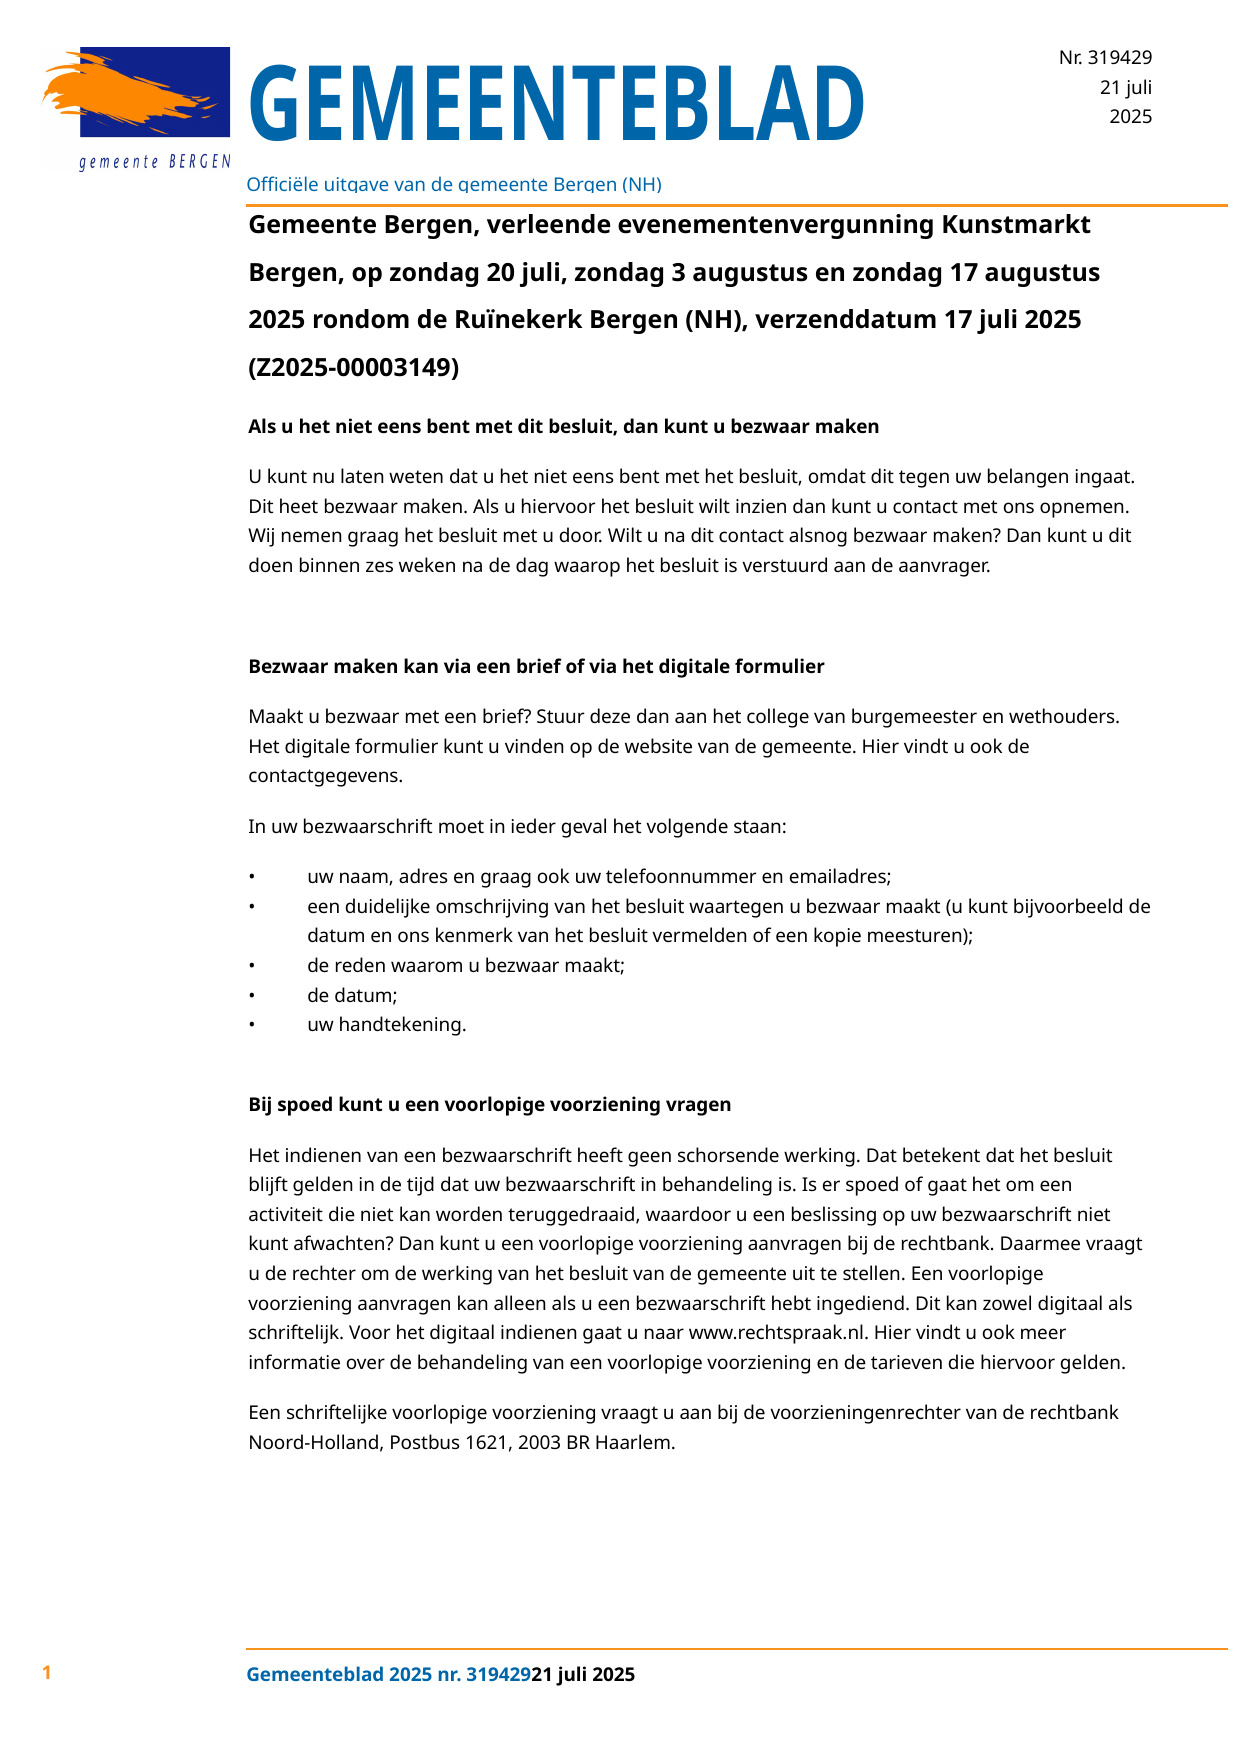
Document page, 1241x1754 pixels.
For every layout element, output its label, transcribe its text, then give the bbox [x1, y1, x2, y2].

text Bij spoed kunt u een voorlopige voorziening vragen [248, 1091, 1152, 1117]
text Het indienen van een bezwaarschrift heeft geen schorsende werking. Dat betekent dat het besluit blijft gelden in de tijd dat uw bezwaarschrift in behandeling is. Is er spoed of gaat het om een activiteit die niet kan worden teruggedraaid, waardoor u een beslissing op uw bezwaarschrift niet kunt afwachten? Dan kunt u een voorlopige voorziening aanvragen bij de rechtbank. Daarmee vraagt u de rechter om de werking van het besluit van de gemeente uit te stellen. Een voorlopige voorziening aanvragen kan alleen als u een bezwaarschrift hebt ingediend. Dit kan zowel digitaal als schriftelijk. Voor het digitaal indienen gaat u naar www.rechtspraak.nl. Hier vindt u ook meer informatie over de behandeling van een voorlopige voorziening en de tarieven die hiervoor gelden. [248, 1142, 1152, 1375]
text Maakt u bezwaar met een brief? Stuur deze dan aan het college van burgemeester en wethouders. Het digitale formulier kunt u vinden op de website van de gemeente. Hier vindt u ook de contactgegevens. [248, 703, 1152, 788]
list de datum; [248, 982, 1152, 1008]
text U kunt nu laten weten dat u het niet eens bent met het besluit, omdat dit tegen uw belangen ingaat. Dit heet bezwaar maken. Als u hiervoor het besluit wilt inzien dan kunt u contact met ons opnemen. Wij nemen graag het besluit met u door. Wilt u na dit contact alsnog bezwaar maken? Dan kunt u dit doen binnen zes weken na de dag waarop het besluit is verstuurd aan de aanvrager. [248, 463, 1152, 578]
list uw handtekening. [248, 1011, 1152, 1037]
list uw naam, adres en graag ook uw telefoonnummer en emailadres; [248, 863, 1152, 889]
text Bezwaar maken kan via een brief of via het digitale formulier [248, 653, 1152, 679]
text Als u het niet eens bent met dit besluit, dan kunt u bezwaar maken [248, 413, 1152, 439]
text Een schriftelijke voorlopige voorziening vraagt u aan bij de voorzieningenrechter van de rechtbank Noord-Holland, Postbus 1621, 2003 BR Haarlem. [248, 1399, 1152, 1455]
text Gemeente Bergen, verleende evenementenvergunning Kunstmarkt Bergen, op zondag 20 juli, zondag 3 augustus en zondag 17 augustus 2025 rondom de Ruïnekerk Bergen (NH), verzenddatum 17 juli 2025 (Z2025-00003149) [248, 207, 1152, 384]
list een duidelijke omschrijving van het besluit waartegen u bezwaar maakt (u kunt bijvoorbeeld de datum en ons kenmerk van het besluit vermelden of een kopie meesturen); [248, 893, 1152, 948]
text In uw bezwaarschrift moet in ieder geval het volgende staan: [248, 813, 1152, 839]
picture [41, 47, 231, 172]
list de reden waarom u bezwaar maakt; [248, 952, 1152, 978]
